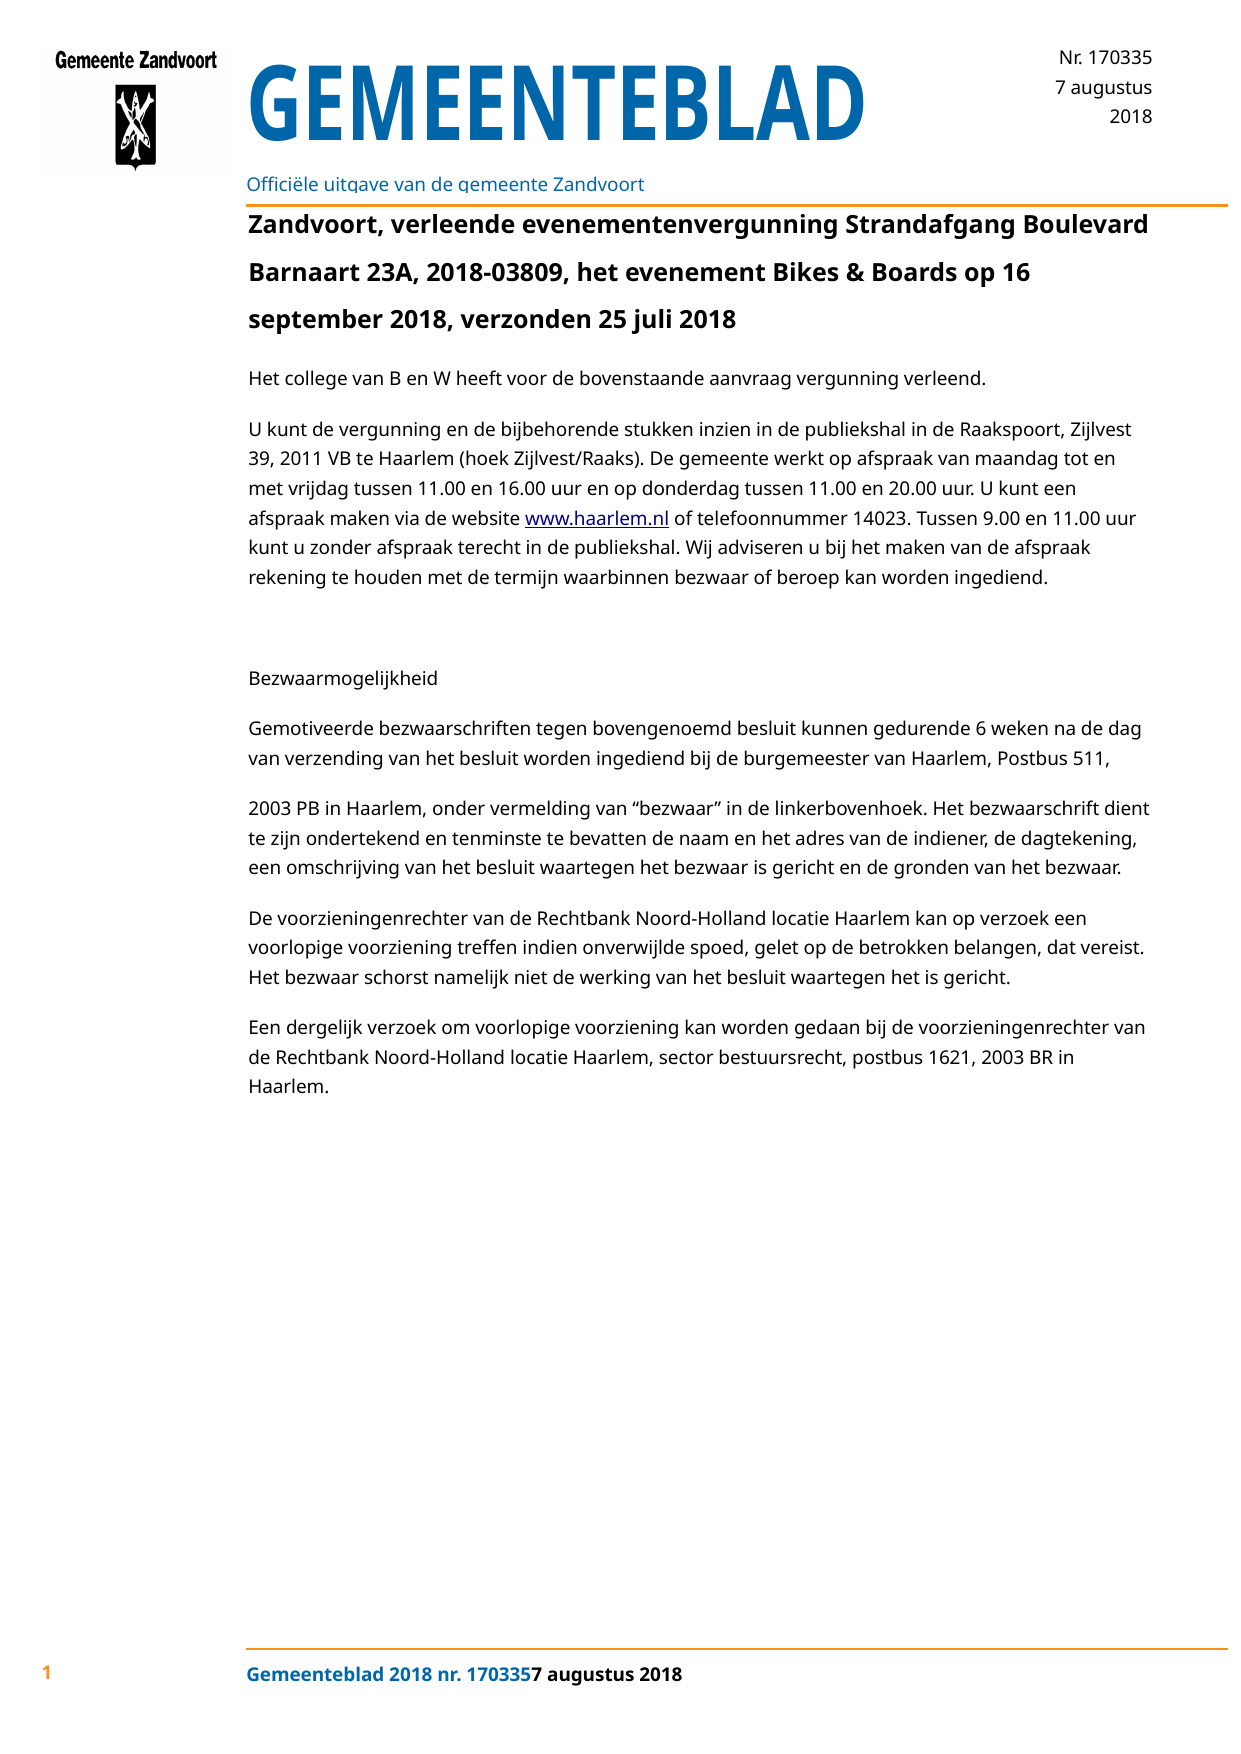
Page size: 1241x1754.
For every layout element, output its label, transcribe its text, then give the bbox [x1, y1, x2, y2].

text Het college van B en W heeft voor de bovenstaande aanvraag vergunning verleend. [248, 366, 1152, 391]
text Gemotiveerde bezwaarschriften tegen bovengenoemd besluit kunnen gedurende 6 weken na de dag van verzending van het besluit worden ingediend bij de burgemeester van Haarlem, Postbus 511, [248, 715, 1152, 770]
text Bezwaarmogelijkheid [248, 665, 1152, 690]
picture [41, 47, 231, 172]
text Een dergelijk verzoek om voorlopige voorziening kan worden gedaan bij de voorzieningenrechter van de Rechtbank Noord-Holland locatie Haarlem, sector bestuursrecht, postbus 1621, 2003 BR in Haarlem. [248, 1014, 1152, 1099]
text De voorzieningenrechter van de Rechtbank Noord-Holland locatie Haarlem kan op verzoek een voorlopige voorziening treffen indien onverwijlde spoed, gelet op de betrokken belangen, dat vereist. Het bezwaar schorst namelijk niet de werking van het besluit waartegen het is gericht. [248, 905, 1152, 989]
text 2003 PB in Haarlem, onder vermelding van “bezwaar” in de linkerbovenhoek. Het bezwaarschrift dient te zijn ondertekend en tenminste te bevatten de naam en het adres van de indiener, de dagtekening, een omschrijving van het besluit waartegen het bezwaar is gericht en de gronden van het bezwaar. [248, 795, 1152, 880]
text U kunt de vergunning en de bijbehorende stukken inzien in de publiekshal in de Raakspoort, Zijlvest 39, 2011 VB te Haarlem (hoek Zijlvest/Raaks). De gemeente werkt op afspraak van maandag tot en met vrijdag tussen 11.00 en 16.00 uur en op donderdag tussen 11.00 en 20.00 uur. U kunt een afspraak maken via de website www.haarlem.nl of telefoonnummer 14023. Tussen 9.00 en 11.00 uur kunt u zonder afspraak terecht in de publiekshal. Wij adviseren u bij het maken van de afspraak rekening te houden met de termijn waarbinnen bezwaar of beroep kan worden ingediend. [248, 416, 1152, 589]
text Zandvoort, verleende evenementenvergunning Strandafgang Boulevard Barnaart 23A, 2018-03809, het evenement Bikes & Boards op 16 september 2018, verzonden 25 juli 2018 [248, 207, 1152, 336]
